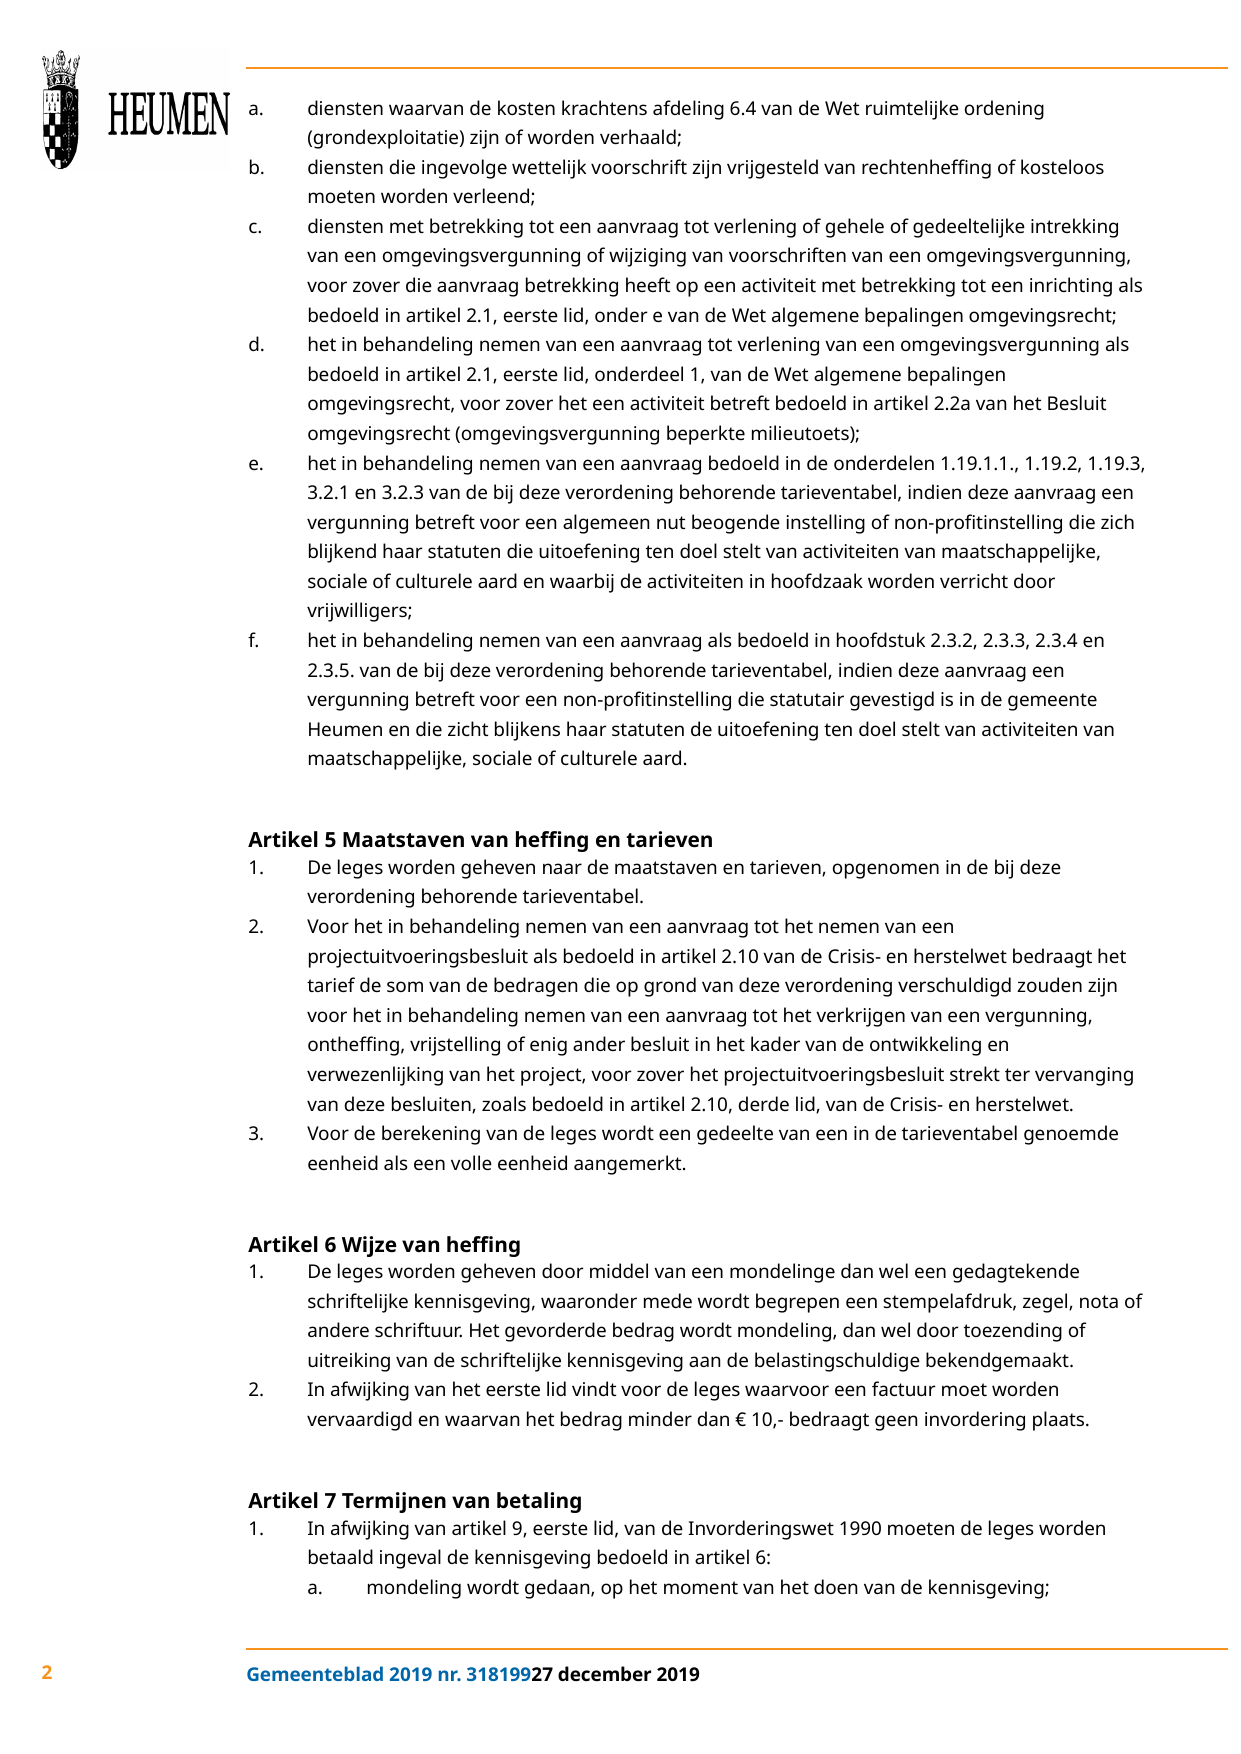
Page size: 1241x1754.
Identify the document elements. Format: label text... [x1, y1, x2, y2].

list De leges worden geheven naar de maatstaven en tarieven, opgenomen in de bij deze verordening behorende tarieventabel. [248, 854, 1152, 909]
picture [41, 47, 231, 172]
text Artikel 5 Maatstaven van heffing en tarieven [248, 826, 1152, 854]
list Voor het in behandeling nemen van een aanvraag tot het nemen van een projectuitvoeringsbesluit als bedoeld in artikel 2.10 van de Crisis- en herstelwet bedraagt het tarief de som van de bedragen die op grond van deze verordening verschuldigd zouden zijn voor het in behandeling nemen van een aanvraag tot het verkrijgen van een vergunning, ontheffing, vrijstelling of enig ander besluit in het kader van de ontwikkeling en verwezenlijking van het project, voor zover het projectuitvoeringsbesluit strekt ter vervanging van deze besluiten, zoals bedoeld in artikel 2.10, derde lid, van de Crisis- en herstelwet. [248, 913, 1152, 1116]
text Artikel 6 Wijze van heffing [248, 1230, 1152, 1258]
list Voor de berekening van de leges wordt een gedeelte van een in de tarieventabel genoemde eenheid als een volle eenheid aangemerkt. [248, 1120, 1152, 1176]
list diensten die ingevolge wettelijk voorschrift zijn vrijgesteld van rechtenheffing of kosteloos moeten worden verleend; [248, 154, 1152, 209]
list het in behandeling nemen van een aanvraag bedoeld in de onderdelen 1.19.1.1., 1.19.2, 1.19.3, 3.2.1 en 3.2.3 van de bij deze verordening behorende tarieventabel, indien deze aanvraag een vergunning betreft voor een algemeen nut beogende instelling of non-profitinstelling die zich blijkend haar statuten die uitoefening ten doel stelt van activiteiten van maatschappelijke, sociale of culturele aard en waarbij de activiteiten in hoofdzaak worden verricht door vrijwilligers; [248, 450, 1152, 623]
list mondeling wordt gedaan, op het moment van het doen van de kennisgeving; [307, 1574, 1152, 1599]
list diensten met betrekking tot een aanvraag tot verlening of gehele of gedeeltelijke intrekking van een omgevingsvergunning of wijziging van voorschriften van een omgevingsvergunning, voor zover die aanvraag betrekking heeft op een activiteit met betrekking tot een inrichting als bedoeld in artikel 2.1, eerste lid, onder e van de Wet algemene bepalingen omgevingsrecht; [248, 213, 1152, 328]
list De leges worden geheven door middel van een mondelinge dan wel een gedagtekende schriftelijke kennisgeving, waaronder mede wordt begrepen een stempelafdruk, zegel, nota of andere schriftuur. Het gevorderde bedrag wordt mondeling, dan wel door toezending of uitreiking van de schriftelijke kennisgeving aan de belastingschuldige bekendgemaakt. [248, 1258, 1152, 1373]
list het in behandeling nemen van een aanvraag tot verlening van een omgevingsvergunning als bedoeld in artikel 2.1, eerste lid, onderdeel 1, van de Wet algemene bepalingen omgevingsrecht, voor zover het een activiteit betreft bedoeld in artikel 2.2a van het Besluit omgevingsrecht (omgevingsvergunning beperkte milieutoets); [248, 331, 1152, 446]
list In afwijking van het eerste lid vindt voor de leges waarvoor een factuur moet worden vervaardigd en waarvan het bedrag minder dan € 10,- bedraagt geen invordering plaats. [248, 1377, 1152, 1432]
list In afwijking van artikel 9, eerste lid, van de Invorderingswet 1990 moeten de leges worden betaald ingeval de kennisgeving bedoeld in artikel 6: [248, 1515, 1152, 1570]
list diensten waarvan de kosten krachtens afdeling 6.4 van de Wet ruimtelijke ordening (grondexploitatie) zijn of worden verhaald; [248, 95, 1152, 150]
list het in behandeling nemen van een aanvraag als bedoeld in hoofdstuk 2.3.2, 2.3.3, 2.3.4 en 2.3.5. van de bij deze verordening behorende tarieventabel, indien deze aanvraag een vergunning betreft voor een non-profitinstelling die statutair gevestigd is in de gemeente Heumen en die zicht blijkens haar statuten de uitoefening ten doel stelt van activiteiten van maatschappelijke, sociale of culturele aard. [248, 627, 1152, 771]
text Artikel 7 Termijnen van betaling [248, 1486, 1152, 1515]
